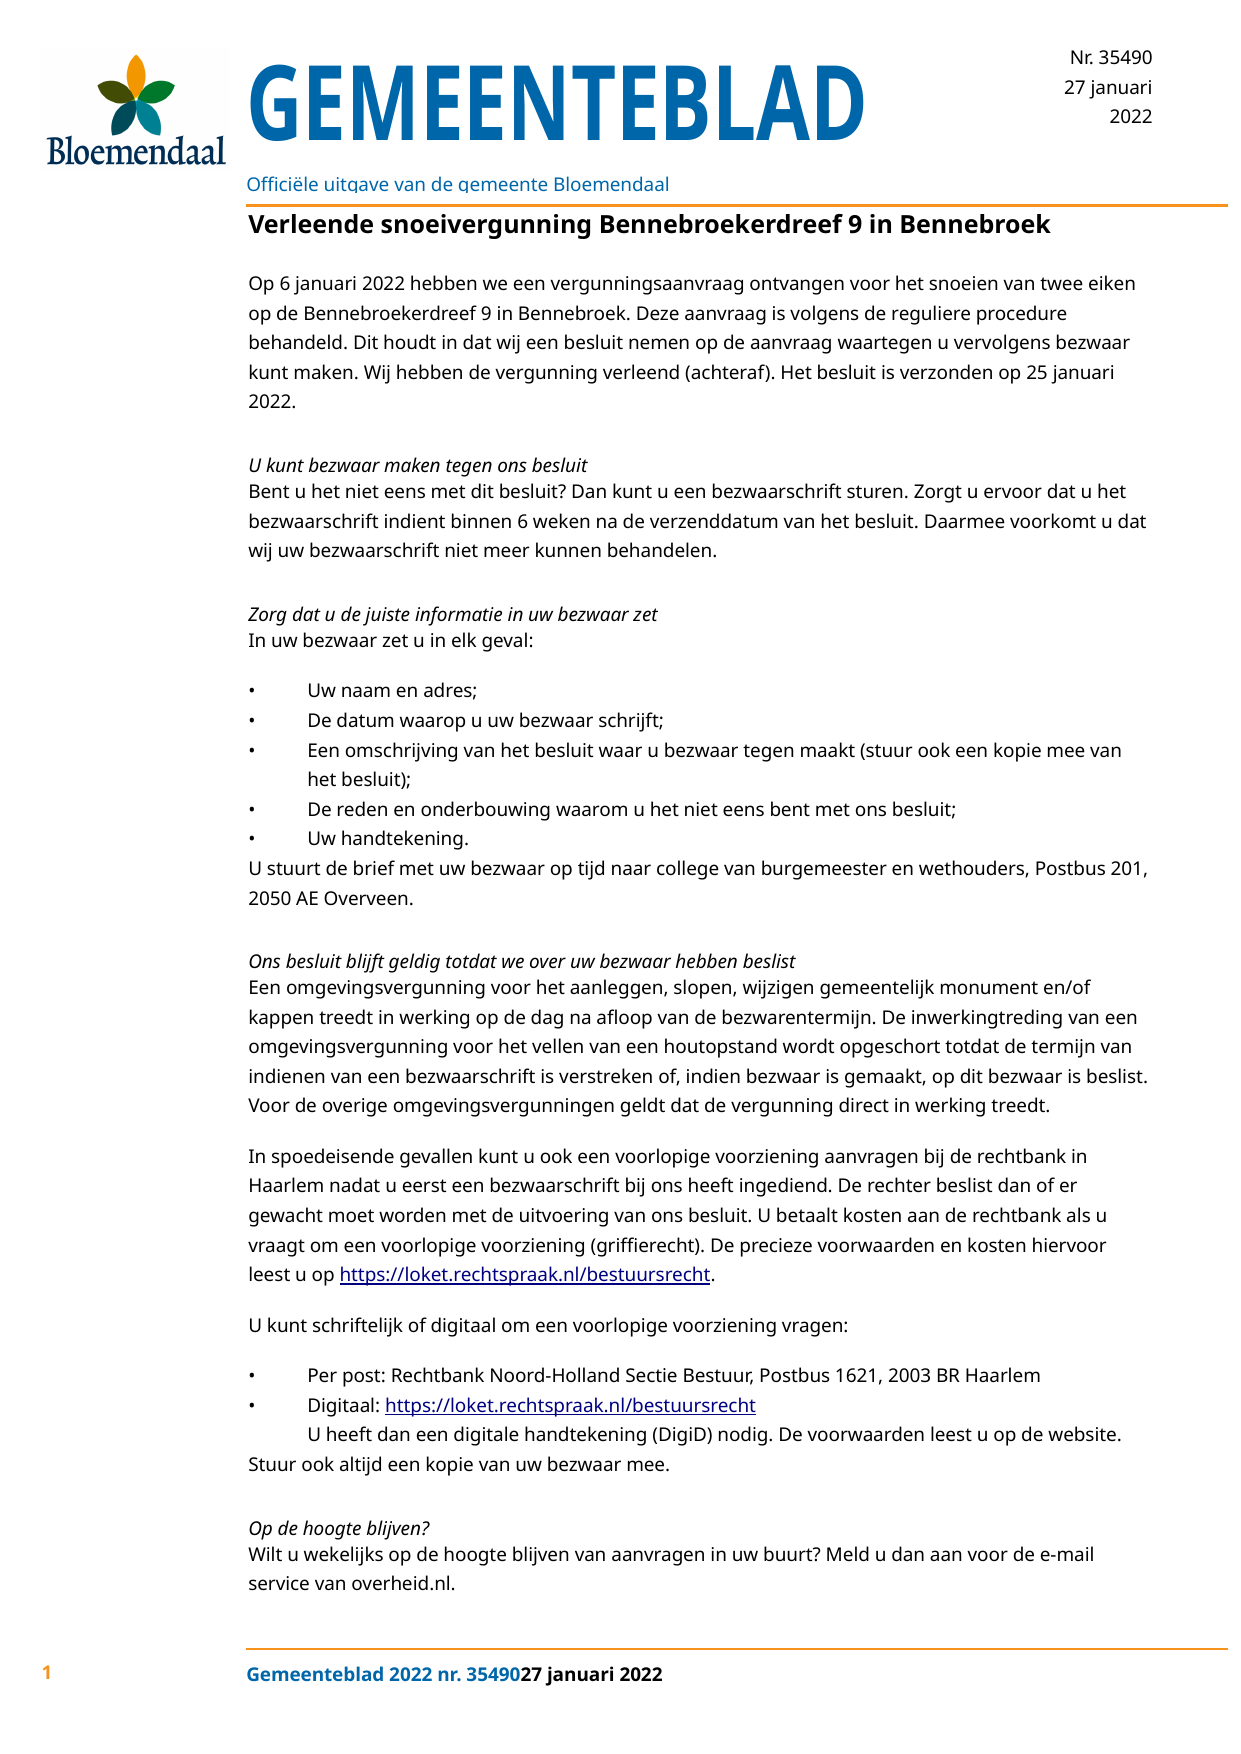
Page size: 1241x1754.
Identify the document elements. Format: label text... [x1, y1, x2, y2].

list Uw naam en adres; [248, 678, 1152, 703]
text U stuurt de brief met uw bezwaar op tijd naar college van burgemeester en wethouders, Postbus 201, 2050 AE Overveen. [248, 855, 1152, 910]
text Zorg dat u de juiste informatie in uw bezwaar zet [248, 601, 1152, 627]
list U heeft dan een digitale handtekening (DigiD) nodig. De voorwaarden leest u op de website. [248, 1421, 1152, 1447]
text Wilt u wekelijks op de hoogte blijven van aanvragen in uw buurt? Meld u dan aan voor de e-mail service van overheid.nl. [248, 1541, 1152, 1596]
text Stuur ook altijd een kopie van uw bezwaar mee. [248, 1451, 1152, 1477]
text Op 6 januari 2022 hebben we een vergunningsaanvraag ontvangen voor het snoeien van twee eiken op de Bennebroekerdreef 9 in Bennebroek. Deze aanvraag is volgens de reguliere procedure behandeld. Dit houdt in dat wij een besluit nemen op de aanvraag waartegen u vervolgens bezwaar kunt maken. Wij hebben de vergunning verleend (achteraf). Het besluit is verzonden op 25 januari 2022. [248, 270, 1152, 414]
list Een omschrijving van het besluit waar u bezwaar tegen maakt (stuur ook een kopie mee van het besluit); [248, 737, 1152, 792]
text In spoedeisende gevallen kunt u ook een voorlopige voorziening aanvragen bij de rechtbank in Haarlem nadat u eerst een bezwaarschrift bij ons heeft ingediend. De rechter beslist dan of er gewacht moet worden met de uitvoering van ons besluit. U betaalt kosten aan de rechtbank als u vraagt om een voorlopige voorziening (griffierecht). De precieze voorwaarden en kosten hiervoor leest u op https://loket.rechtspraak.nl/bestuursrecht. [248, 1143, 1152, 1287]
picture [41, 47, 231, 172]
text Een omgevingsvergunning voor het aanleggen, slopen, wijzigen gemeentelijk monument en/of kappen treedt in werking op de dag na afloop van de bezwarentermijn. De inwerkingtreding van een omgevingsvergunning voor het vellen van een houtopstand wordt opgeschort totdat de termijn van indienen van een bezwaarschrift is verstreken of, indien bezwaar is gemaakt, op dit bezwaar is beslist. Voor de overige omgevingsvergunningen geldt dat de vergunning direct in werking treedt. [248, 974, 1152, 1118]
list Uw handtekening. [248, 826, 1152, 851]
list De datum waarop u uw bezwaar schrijft; [248, 707, 1152, 733]
text U kunt schriftelijk of digitaal om een voorlopige voorziening vragen: [248, 1312, 1152, 1338]
text Verleende snoeivergunning Bennebroekerdreef 9 in Bennebroek [248, 207, 1152, 241]
list Per post: Rechtbank Noord-Holland Sectie Bestuur, Postbus 1621, 2003 BR Haarlem [248, 1362, 1152, 1388]
list De reden en onderbouwing waarom u het niet eens bent met ons besluit; [248, 796, 1152, 822]
text U kunt bezwaar maken tegen ons besluit [248, 453, 1152, 478]
text Ons besluit blijft geldig totdat we over uw bezwaar hebben beslist [248, 949, 1152, 974]
text Bent u het niet eens met dit besluit? Dan kunt u een bezwaarschrift sturen. Zorgt u ervoor dat u het bezwaarschrift indient binnen 6 weken na de verzenddatum van het besluit. Daarmee voorkomt u dat wij uw bezwaarschrift niet meer kunnen behandelen. [248, 478, 1152, 563]
text Op de hoogte blijven? [248, 1515, 1152, 1541]
list Digitaal: https://loket.rechtspraak.nl/bestuursrecht [248, 1392, 1152, 1418]
text In uw bezwaar zet u in elk geval: [248, 627, 1152, 653]
